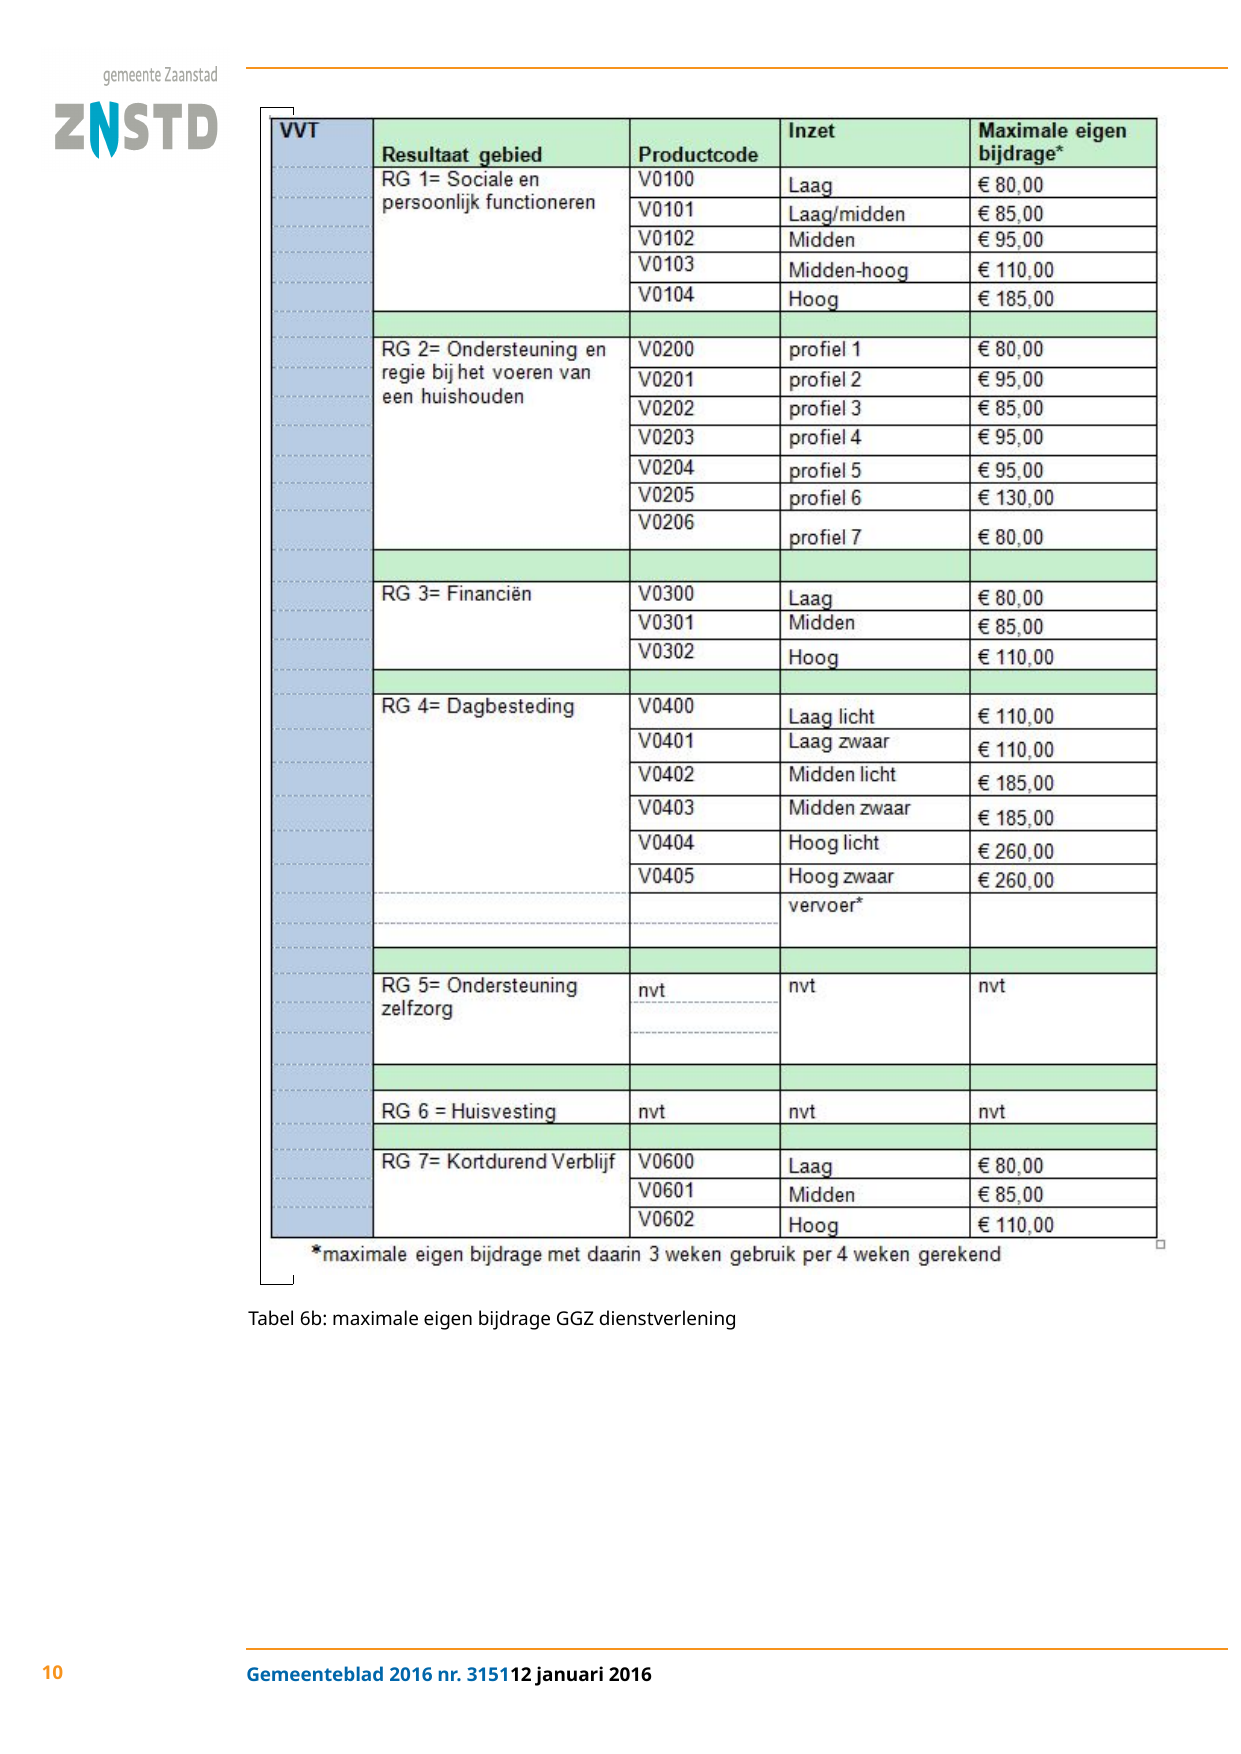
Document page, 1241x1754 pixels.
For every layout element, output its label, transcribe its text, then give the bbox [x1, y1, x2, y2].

text Tabel 6b: maximale eigen bijdrage GGZ dienstverlening [248, 1305, 1152, 1331]
picture [268, 115, 1173, 1275]
picture [41, 47, 231, 172]
